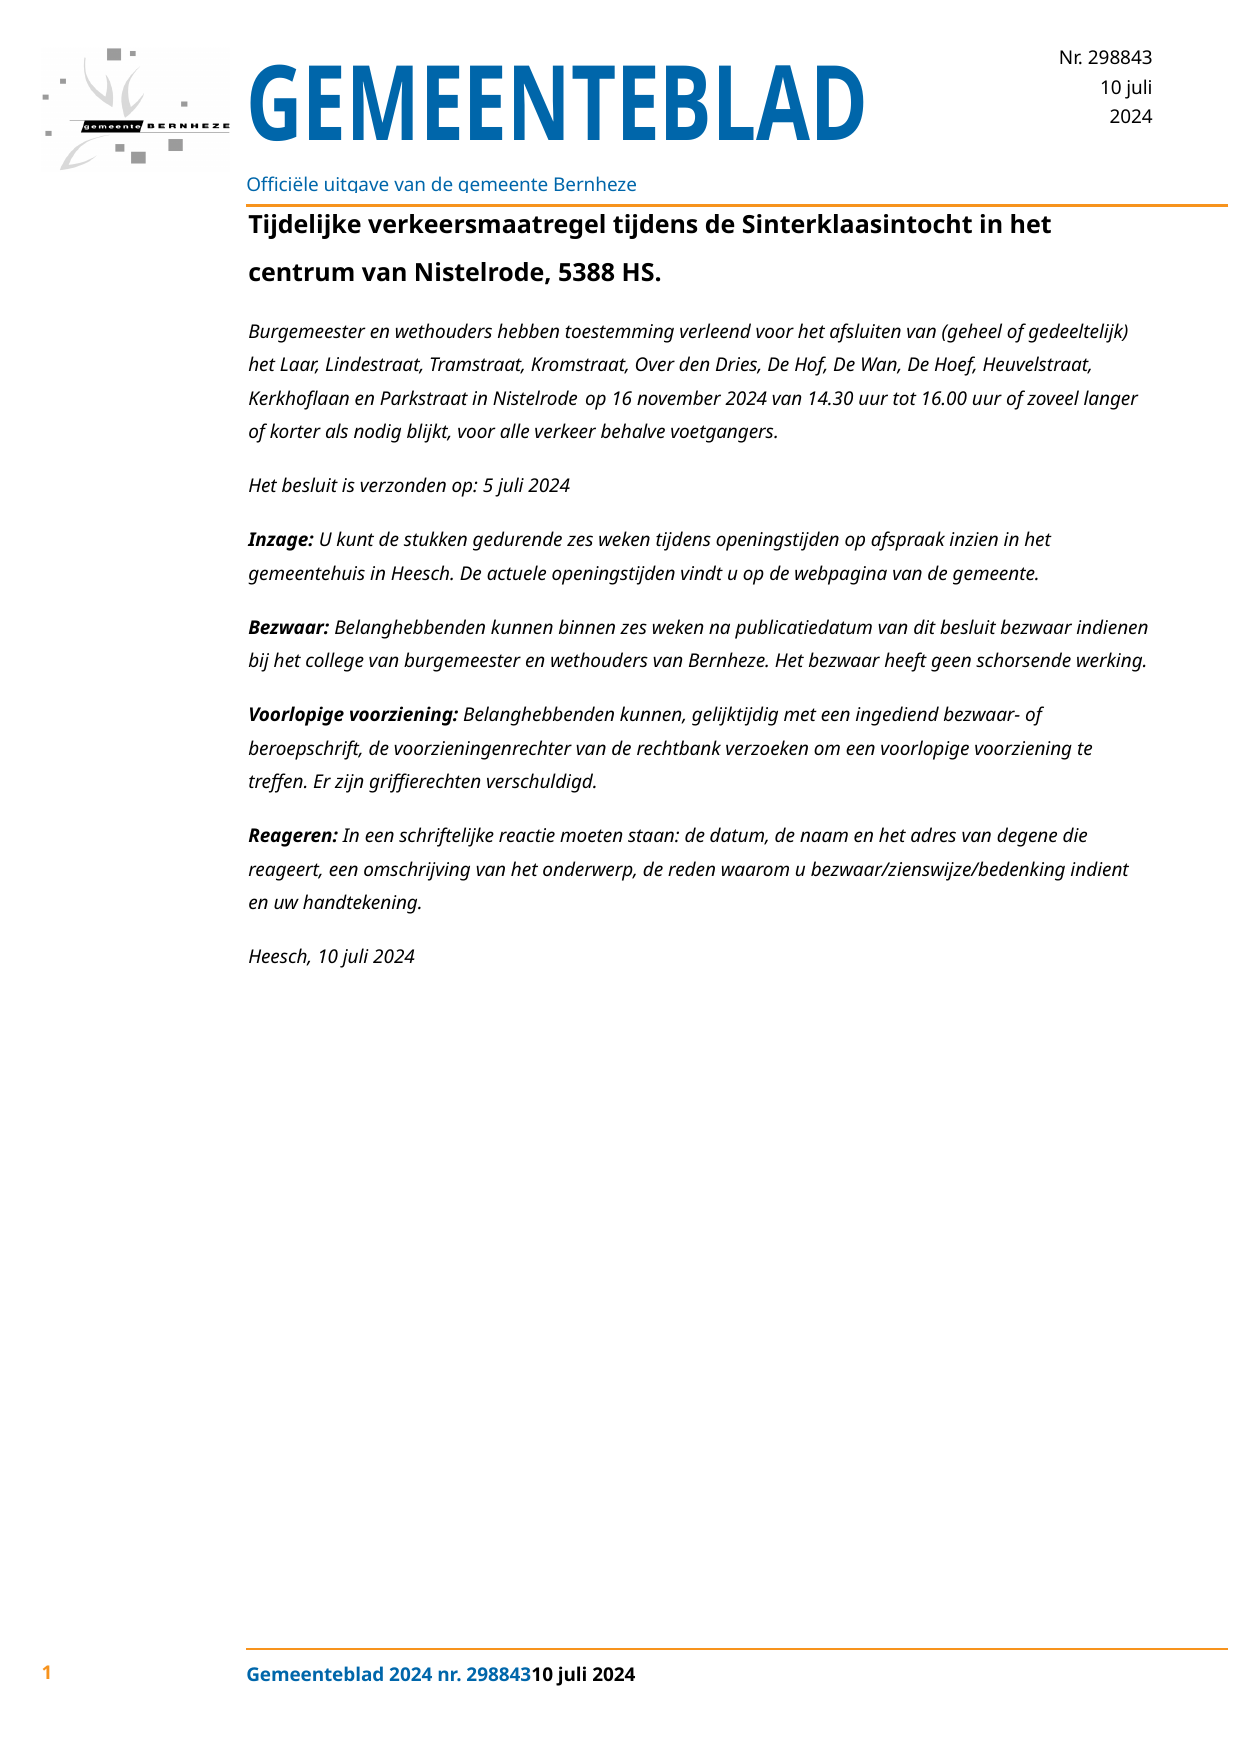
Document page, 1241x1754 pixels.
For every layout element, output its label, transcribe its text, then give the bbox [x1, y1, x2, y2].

text Tijdelijke verkeersmaatregel tijdens de Sinterklaasintocht in het centrum van Nistelrode, 5388 HS. [248, 207, 1152, 288]
text Het besluit is verzonden op: 5 juli 2024 [248, 472, 1152, 498]
text Reageren: In een schriftelijke reactie moeten staan: de datum, de naam en het adres van degene die reageert, een omschrijving van het onderwerp, de reden waarom u bezwaar/zienswijze/bedenking indient en uw handtekening. [248, 822, 1152, 915]
text Burgemeester en wethouders hebben toestemming verleend voor het afsluiten van (geheel of gedeeltelijk) het Laar, Lindestraat, Tramstraat, Kromstraat, Over den Dries, De Hof, De Wan, De Hoef, Heuvelstraat, Kerkhoflaan en Parkstraat in Nistelrode op 16 november 2024 van 14.30 uur tot 16.00 uur of zoveel langer of korter als nodig blijkt, voor alle verkeer behalve voetgangers. [248, 318, 1152, 444]
text Inzage: U kunt de stukken gedurende zes weken tijdens openingstijden op afspraak inzien in het gemeentehuis in Heesch. De actuele openingstijden vindt u op de webpagina van de gemeente. [248, 526, 1152, 586]
text Heesch, 10 juli 2024 [248, 943, 1152, 969]
text Bezwaar: Belanghebbenden kunnen binnen zes weken na publicatiedatum van dit besluit bezwaar indienen bij het college van burgemeester en wethouders van Bernheze. Het bezwaar heeft geen schorsende werking. [248, 614, 1152, 673]
picture [41, 47, 231, 172]
text Voorlopige voorziening: Belanghebbenden kunnen, gelijktijdig met een ingediend bezwaar- of beroepschrift, de voorzieningenrechter van de rechtbank verzoeken om een voorlopige voorziening te treffen. Er zijn griffierechten verschuldigd. [248, 701, 1152, 794]
